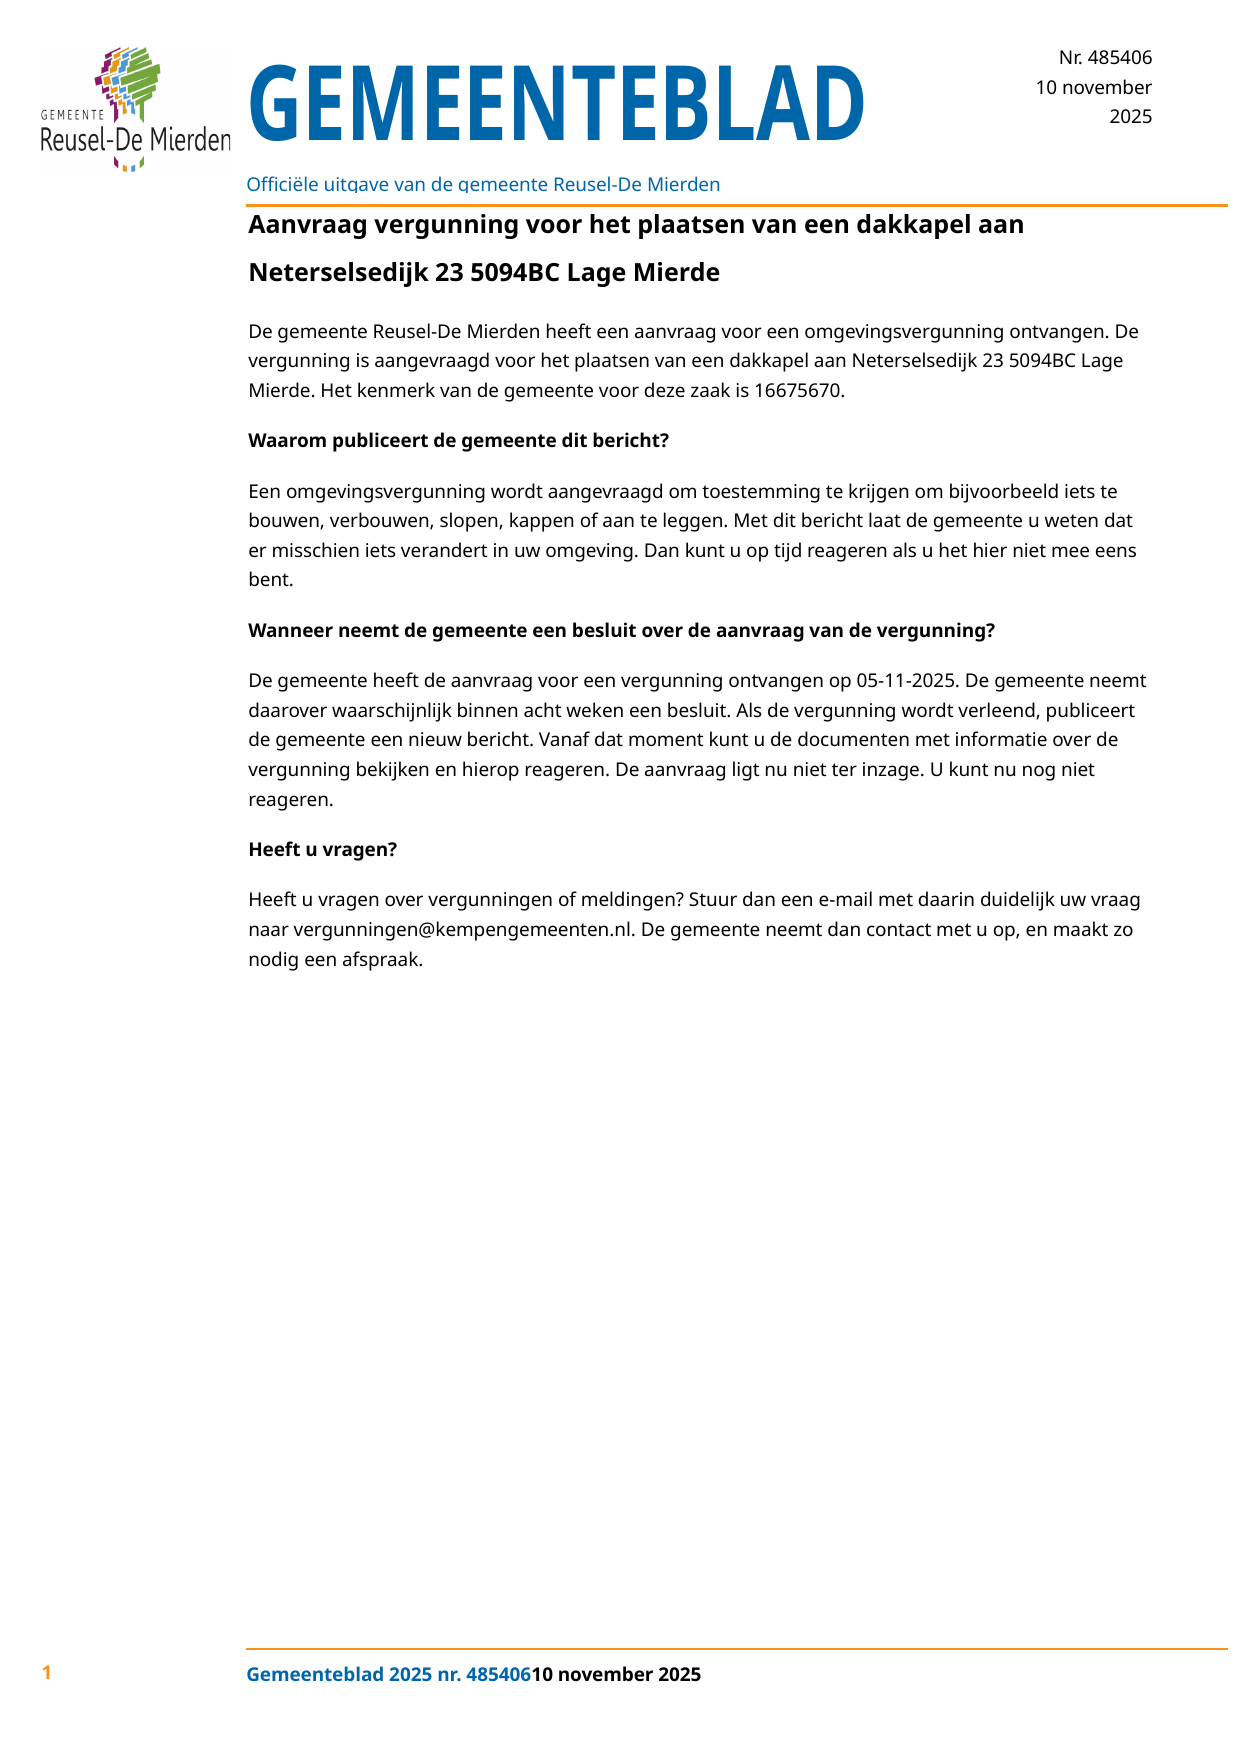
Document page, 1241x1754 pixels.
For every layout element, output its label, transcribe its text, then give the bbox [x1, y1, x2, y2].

text De gemeente heeft de aanvraag voor een vergunning ontvangen op 05-11-2025. De gemeente neemt daarover waarschijnlijk binnen acht weken een besluit. Als de vergunning wordt verleend, publiceert de gemeente een nieuw bericht. Vanaf dat moment kunt u de documenten met informatie over de vergunning bekijken en hierop reageren. De aanvraag ligt nu niet ter inzage. U kunt nu nog niet reageren. [248, 667, 1152, 812]
text Heeft u vragen over vergunningen of meldingen? Stuur dan een e-mail met daarin duidelijk uw vraag naar vergunningen@kempengemeenten.nl. De gemeente neemt dan contact met u op, en maakt zo nodig een afspraak. [248, 887, 1152, 972]
text Heeft u vragen? [248, 836, 1152, 862]
text Aanvraag vergunning voor het plaatsen van een dakkapel aan Neterselsedijk 23 5094BC Lage Mierde [248, 207, 1152, 288]
picture [41, 47, 231, 172]
text Wanneer neemt de gemeente een besluit over de aanvraag van de vergunning? [248, 617, 1152, 643]
text Een omgevingsvergunning wordt aangevraagd om toestemming te krijgen om bijvoorbeeld iets te bouwen, verbouwen, slopen, kappen of aan te leggen. Met dit bericht laat de gemeente u weten dat er misschien iets verandert in uw omgeving. Dan kunt u op tijd reageren als u het hier niet mee eens bent. [248, 478, 1152, 592]
text Waarom publiceert de gemeente dit bericht? [248, 427, 1152, 453]
text De gemeente Reusel-De Mierden heeft een aanvraag voor een omgevingsvergunning ontvangen. De vergunning is aangevraagd voor het plaatsen van een dakkapel aan Neterselsedijk 23 5094BC Lage Mierde. Het kenmerk van de gemeente voor deze zaak is 16675670. [248, 318, 1152, 403]
